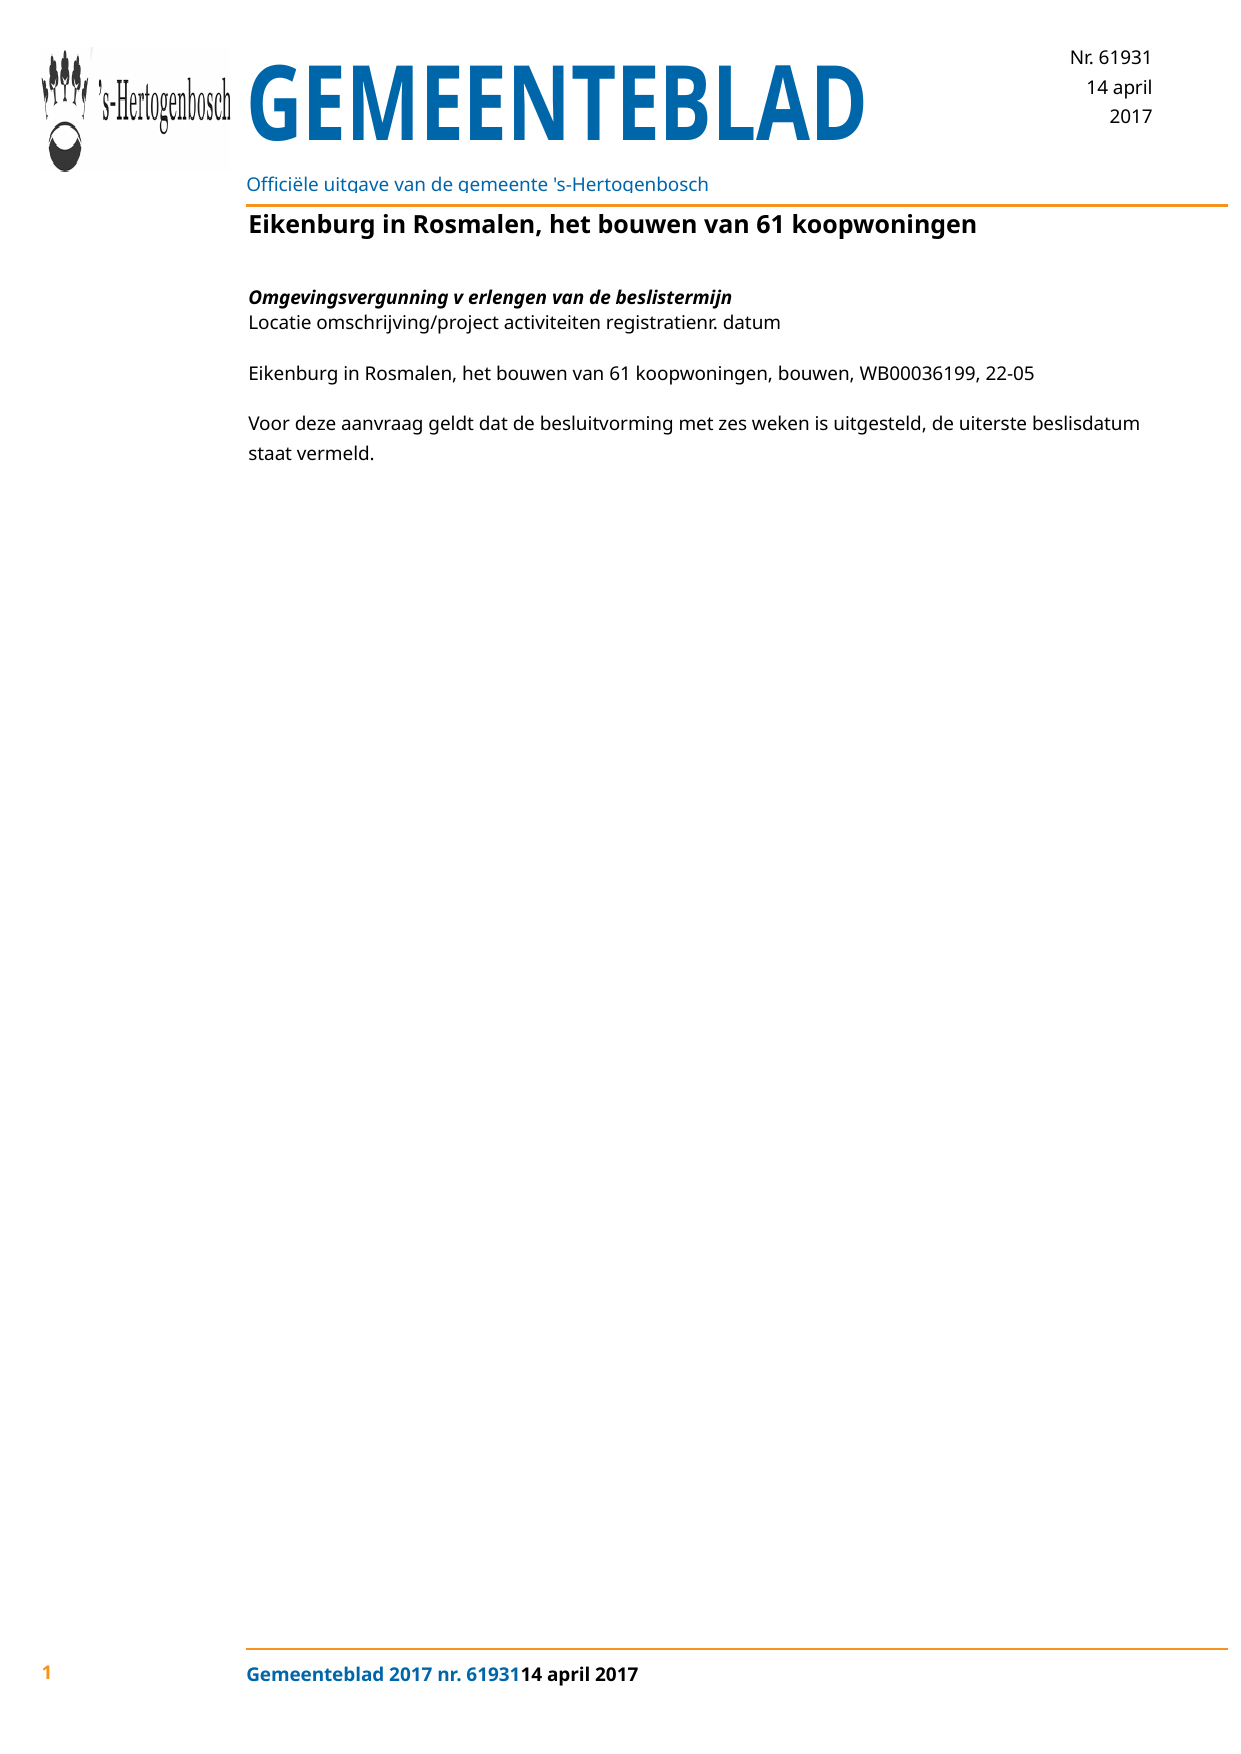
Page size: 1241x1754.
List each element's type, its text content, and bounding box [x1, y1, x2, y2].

text Voor deze aanvraag geldt dat de besluitvorming met zes weken is uitgesteld, de uiterste beslisdatum staat vermeld. [248, 410, 1152, 466]
text Eikenburg in Rosmalen, het bouwen van 61 koopwoningen, bouwen, WB00036199, 22-05 [248, 360, 1152, 386]
text Locatie omschrijving/project activiteiten registratienr. datum [248, 309, 1152, 335]
text Eikenburg in Rosmalen, het bouwen van 61 koopwoningen [248, 207, 1152, 241]
picture [41, 47, 231, 172]
text Omgevingsvergunning v erlengen van de beslistermijn [248, 284, 1152, 309]
